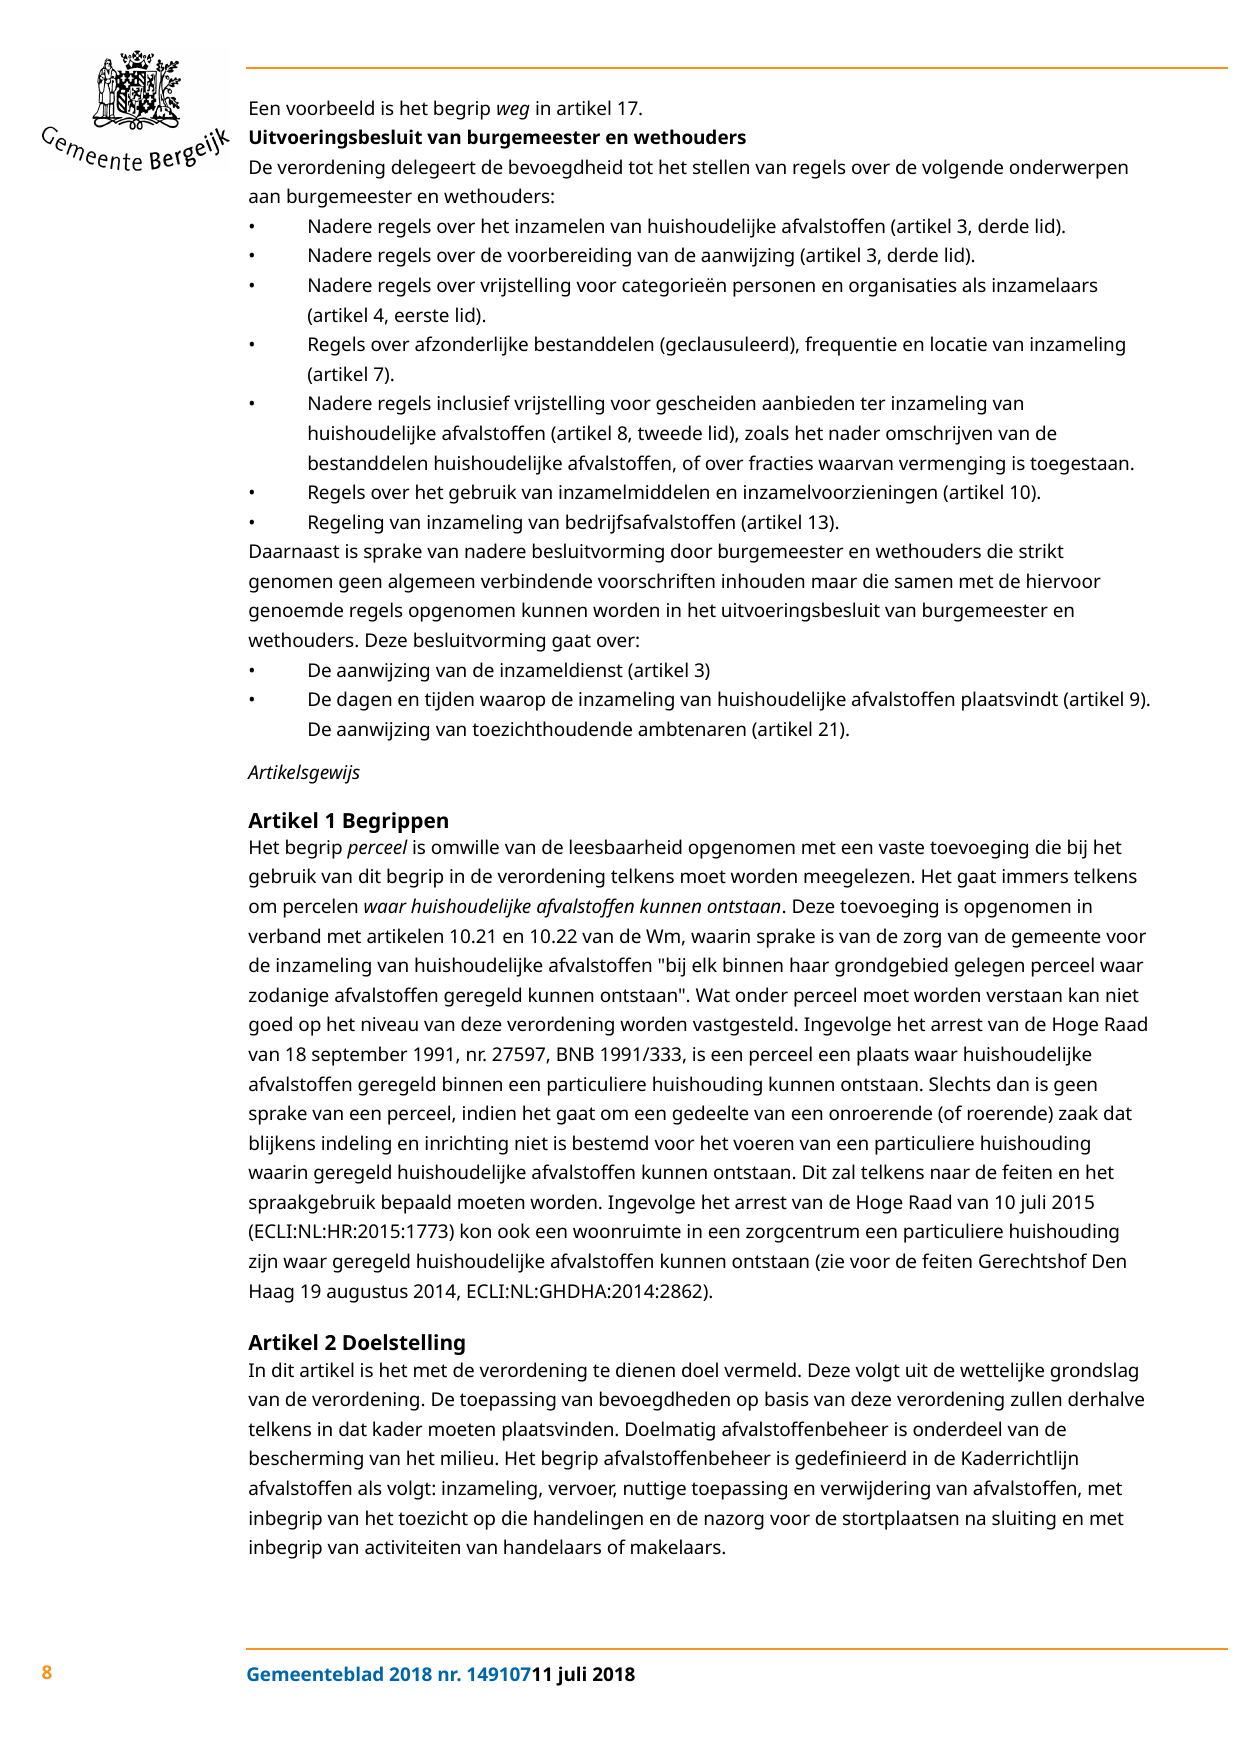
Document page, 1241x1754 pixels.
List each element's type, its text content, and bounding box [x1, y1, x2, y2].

picture [41, 47, 231, 172]
list Nadere regels over vrijstelling voor categorieën personen en organisaties als inzamelaars (artikel 4, eerste lid). [248, 272, 1152, 328]
list Regels over het gebruik van inzamelmiddelen en inzamelvoorzieningen (artikel 10). [248, 479, 1152, 505]
list Nadere regels inclusief vrijstelling voor gescheiden aanbieden ter inzameling van huishoudelijke afvalstoffen (artikel 8, tweede lid), zoals het nader omschrijven van de bestanddelen huishoudelijke afvalstoffen, of over fracties waarvan vermenging is toegestaan. [248, 391, 1152, 476]
list Regeling van inzameling van bedrijfsafvalstoffen (artikel 13). [248, 509, 1152, 535]
text Een voorbeeld is het begrip weg in artikel 17. [248, 95, 1152, 121]
list Nadere regels over de voorbereiding van de aanwijzing (artikel 3, derde lid). [248, 243, 1152, 268]
list Nadere regels over het inzamelen van huishoudelijke afvalstoffen (artikel 3, derde lid). [248, 213, 1152, 239]
list De aanwijzing van toezichthoudende ambtenaren (artikel 21). [248, 716, 1152, 742]
text Artikelsgewijs [248, 759, 1152, 785]
text De verordening delegeert de bevoegdheid tot het stellen van regels over de volgende onderwerpen aan burgemeester en wethouders: [248, 154, 1152, 209]
text Artikel 1 Begrippen [248, 806, 1152, 834]
text In dit artikel is het met de verordening te dienen doel vermeld. Deze volgt uit de wettelijke grondslag van de verordening. De toepassing van bevoegdheden op basis van deze verordening zullen derhalve telkens in dat kader moeten plaatsvinden. Doelmatig afvalstoffenbeheer is onderdeel van de bescherming van het milieu. Het begrip afvalstoffenbeheer is gedefinieerd in de Kaderrichtlijn afvalstoffen als volgt: inzameling, vervoer, nuttige toepassing en verwijdering van afvalstoffen, met inbegrip van het toezicht op die handelingen en de nazorg voor de stortplaatsen na sluiting en met inbegrip van activiteiten van handelaars of makelaars. [248, 1357, 1152, 1560]
list Regels over afzonderlijke bestanddelen (geclausuleerd), frequentie en locatie van inzameling (artikel 7). [248, 331, 1152, 387]
text Uitvoeringsbesluit van burgemeester en wethouders [248, 124, 1152, 150]
text Daarnaast is sprake van nadere besluitvorming door burgemeester en wethouders die strikt genomen geen algemeen verbindende voorschriften inhouden maar die samen met de hiervoor genoemde regels opgenomen kunnen worden in het uitvoeringsbesluit van burgemeester en wethouders. Deze besluitvorming gaat over: [248, 538, 1152, 653]
list De dagen en tijden waarop de inzameling van huishoudelijke afvalstoffen plaatsvindt (artikel 9). [248, 686, 1152, 712]
text Artikel 2 Doelstelling [248, 1328, 1152, 1357]
text Het begrip perceel is omwille van de leesbaarheid opgenomen met een vaste toevoeging die bij het gebruik van dit begrip in de verordening telkens moet worden meegelezen. Het gaat immers telkens om percelen waar huishoudelijke afvalstoffen kunnen ontstaan. Deze toevoeging is opgenomen in verband met artikelen 10.21 en 10.22 van de Wm, waarin sprake is van de zorg van de gemeente voor de inzameling van huishoudelijke afvalstoffen "bij elk binnen haar grondgebied gelegen perceel waar zodanige afvalstoffen geregeld kunnen ontstaan". Wat onder perceel moet worden verstaan kan niet goed op het niveau van deze verordening worden vastgesteld. Ingevolge het arrest van de Hoge Raad van 18 september 1991, nr. 27597, BNB 1991/333, is een perceel een plaats waar huishoudelijke afvalstoffen geregeld binnen een particuliere huishouding kunnen ontstaan. Slechts dan is geen sprake van een perceel, indien het gaat om een gedeelte van een onroerende (of roerende) zaak dat blijkens indeling en inrichting niet is bestemd voor het voeren van een particuliere huishouding waarin geregeld huishoudelijke afvalstoffen kunnen ontstaan. Dit zal telkens naar de feiten en het spraakgebruik bepaald moeten worden. Ingevolge het arrest van de Hoge Raad van 10 juli 2015 (ECLI:NL:HR:2015:1773) kon ook een woonruimte in een zorgcentrum een particuliere huishouding zijn waar geregeld huishoudelijke afvalstoffen kunnen ontstaan (zie voor de feiten Gerechtshof Den Haag 19 augustus 2014, ECLI:NL:GHDHA:2014:2862). [248, 834, 1152, 1304]
list De aanwijzing van de inzameldienst (artikel 3) [248, 657, 1152, 683]
